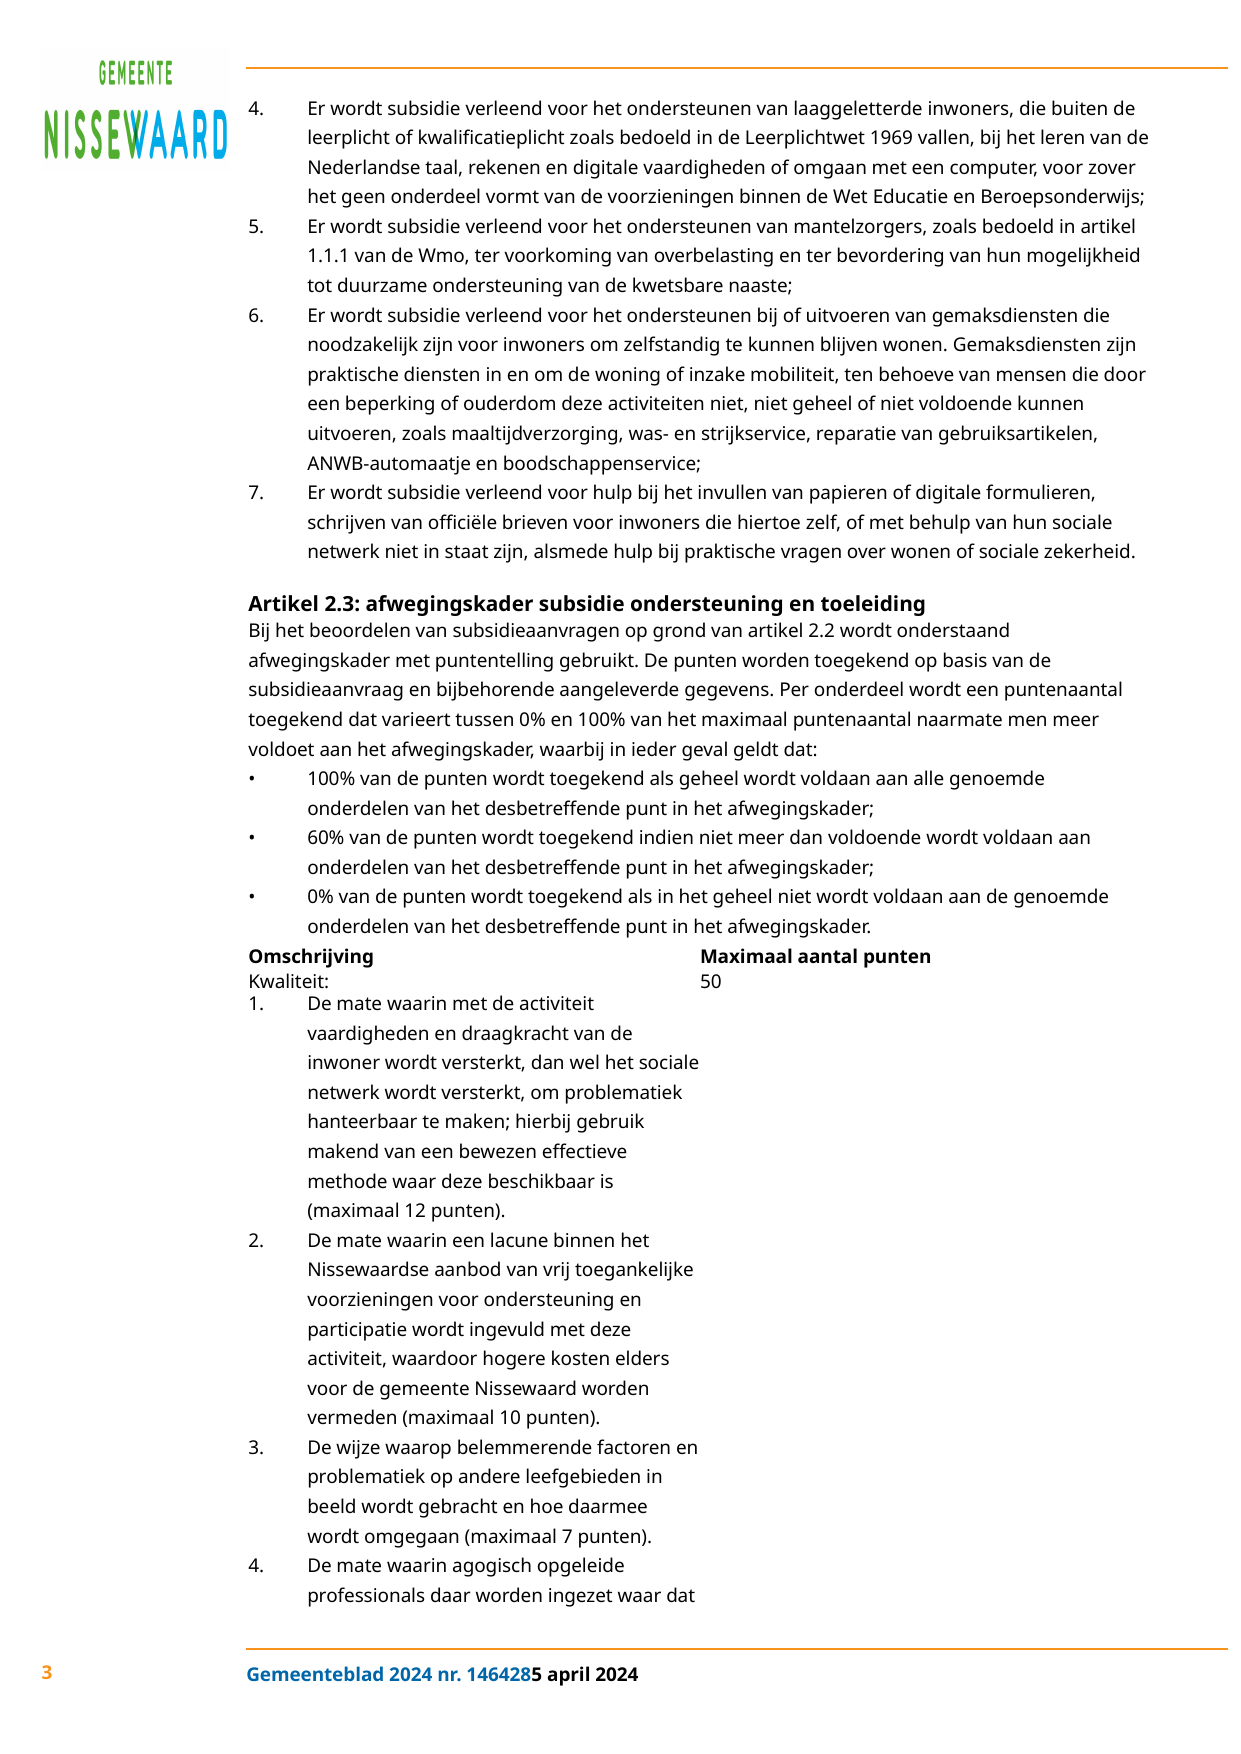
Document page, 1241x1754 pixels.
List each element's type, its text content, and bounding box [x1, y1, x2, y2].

list 60% van de punten wordt toegekend indien niet meer dan voldoende wordt voldaan aan onderdelen van het desbetreffende punt in het afwegingskader; [248, 824, 1152, 880]
text Bij het beoordelen van subsidieaanvragen op grond van artikel 2.2 wordt onderstaand afwegingskader met puntentelling gebruikt. De punten worden toegekend op basis van de subsidieaanvraag en bijbehorende aangeleverde gegevens. Per onderdeel wordt een puntenaantal toegekend dat varieert tussen 0% en 100% van het maximaal puntenaantal naarmate men meer voldoet aan het afwegingskader, waarbij in ieder geval geldt dat: [248, 617, 1152, 761]
list 100% van de punten wordt toegekend als geheel wordt voldaan aan alle genoemde onderdelen van het desbetreffende punt in het afwegingskader; [248, 765, 1152, 821]
list Er wordt subsidie verleend voor het ondersteunen van laaggeletterde inwoners, die buiten de leerplicht of kwalificatieplicht zoals bedoeld in de Leerplichtwet 1969 vallen, bij het leren van de Nederlandse taal, rekenen en digitale vaardigheden of omgaan met een computer, voor zover het geen onderdeel vormt van de voorzieningen binnen de Wet Educatie en Beroepsonderwijs; [248, 95, 1152, 209]
table_cell Kwaliteit: De mate waarin met de activiteit vaardigheden en draagkracht van de inwoner wordt versterkt, dan wel het sociale netwerk wordt versterkt, om problematiek hanteerbaar te maken; hierbij gebruik makend van een bewezen effectieve methode waar deze beschikbaar is (maximaal 12 punten). De mate waarin een lacune binnen het Nissewaardse aanbod van vrij toegankelijke voorzieningen voor ondersteuning en participatie wordt ingevuld met deze activiteit, waardoor hogere kosten elders voor de gemeente Nissewaard worden vermeden (maximaal 10 punten). De wijze waarop belemmerende factoren en problematiek op andere leefgebieden in beeld wordt gebracht en hoe daarmee wordt omgegaan (maximaal 7 punten). De mate waarin agogisch opgeleide professionals daar worden ingezet waar dat [248, 969, 700, 1608]
table_header Maximaal aantal punten [700, 943, 1152, 969]
list Er wordt subsidie verleend voor hulp bij het invullen van papieren of digitale formulieren, schrijven van officiële brieven voor inwoners die hiertoe zelf, of met behulp van hun sociale netwerk niet in staat zijn, alsmede hulp bij praktische vragen over wonen of sociale zekerheid. [248, 479, 1152, 564]
list 0% van de punten wordt toegekend als in het geheel niet wordt voldaan aan de genoemde onderdelen van het desbetreffende punt in het afwegingskader. [248, 884, 1152, 939]
list Er wordt subsidie verleend voor het ondersteunen bij of uitvoeren van gemaksdiensten die noodzakelijk zijn voor inwoners om zelfstandig te kunnen blijven wonen. Gemaksdiensten zijn praktische diensten in en om de woning of inzake mobiliteit, ten behoeve van mensen die door een beperking of ouderdom deze activiteiten niet, niet geheel of niet voldoende kunnen uitvoeren, zoals maaltijdverzorging, was- en strijkservice, reparatie van gebruiksartikelen, ANWB-automaatje en boodschappenservice; [248, 302, 1152, 476]
picture [41, 47, 231, 172]
text Artikel 2.3: afwegingskader subsidie ondersteuning en toeleiding [248, 589, 1152, 617]
list Er wordt subsidie verleend voor het ondersteunen van mantelzorgers, zoals bedoeld in artikel 1.1.1 van de Wmo, ter voorkoming van overbelasting en ter bevordering van hun mogelijkheid tot duurzame ondersteuning van de kwetsbare naaste; [248, 213, 1152, 298]
table_cell 50 [700, 969, 1152, 1608]
table_header Omschrijving [248, 943, 700, 969]
